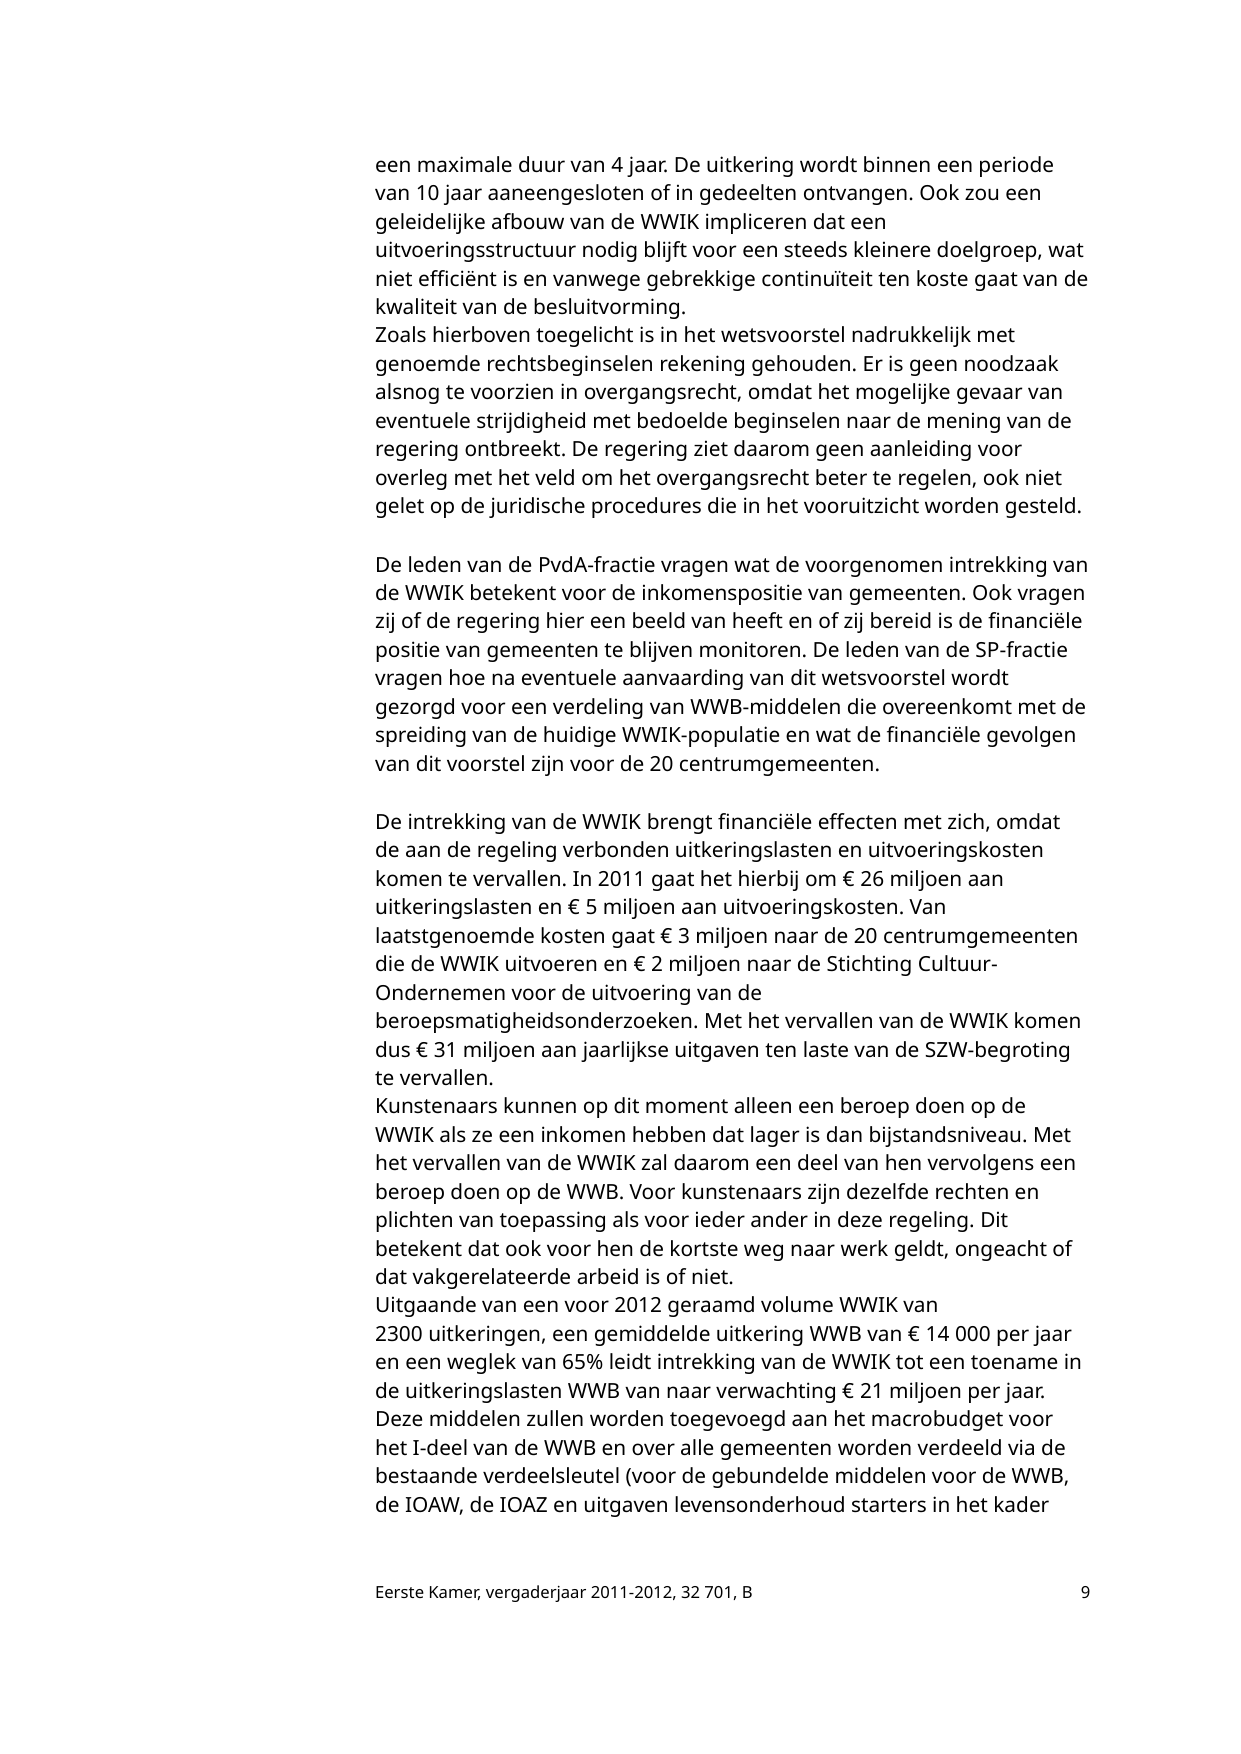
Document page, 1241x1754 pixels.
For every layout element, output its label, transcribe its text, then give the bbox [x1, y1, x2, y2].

text Deze middelen zullen worden toegevoegd aan het macrobudget voor het I-deel van de WWB en over alle gemeenten worden verdeeld via de bestaande verdeelsleutel (voor de gebundelde middelen voor de WWB, de IOAW, de IOAZ en uitgaven levensonderhoud starters in het kader [375, 1404, 1090, 1518]
text Kunstenaars kunnen op dit moment alleen een beroep doen op de WWIK als ze een inkomen hebben dat lager is dan bijstandsniveau. Met het vervallen van de WWIK zal daarom een deel van hen vervolgens een beroep doen op de WWB. Voor kunstenaars zijn dezelfde rechten en plichten van toepassing als voor ieder ander in deze regeling. Dit betekent dat ook voor hen de kortste weg naar werk geldt, ongeacht of dat vakgerelateerde arbeid is of niet. [375, 1092, 1090, 1291]
text De intrekking van de WWIK brengt financiële effecten met zich, omdat de aan de regeling verbonden uitkeringslasten en uitvoeringskosten komen te vervallen. In 2011 gaat het hierbij om € 26 miljoen aan uitkeringslasten en € 5 miljoen aan uitvoeringskosten. Van laatstgenoemde kosten gaat € 3 miljoen naar de 20 centrumgemeenten die de WWIK uitvoeren en € 2 miljoen naar de Stichting Cultuur-Ondernemen voor de uitvoering van de beroepsmatigheidsonderzoeken. Met het vervallen van de WWIK komen dus € 31 miljoen aan jaarlijkse uitgaven ten laste van de SZW-begroting te vervallen. [375, 807, 1090, 1092]
text Zoals hierboven toegelicht is in het wetsvoorstel nadrukkelijk met genoemde rechtsbeginselen rekening gehouden. Er is geen noodzaak alsnog te voorzien in overgangsrecht, omdat het mogelijke gevaar van eventuele strijdigheid met bedoelde beginselen naar de mening van de regering ontbreekt. De regering ziet daarom geen aanleiding voor overleg met het veld om het overgangsrecht beter te regelen, ook niet gelet op de juridische procedures die in het vooruitzicht worden gesteld. [375, 321, 1090, 520]
text een maximale duur van 4 jaar. De uitkering wordt binnen een periode van 10 jaar aaneengesloten of in gedeelten ontvangen. Ook zou een geleidelijke afbouw van de WWIK impliceren dat een uitvoeringsstructuur nodig blijft voor een steeds kleinere doelgroep, wat niet efficiënt is en vanwege gebrekkige continuïteit ten koste gaat van de kwaliteit van de besluitvorming. [375, 150, 1090, 321]
text Uitgaande van een voor 2012 geraamd volume WWIK van 2300 uitkeringen, een gemiddelde uitkering WWB van € 14 000 per jaar en een weglek van 65% leidt intrekking van de WWIK tot een toename in de uitkeringslasten WWB van naar verwachting € 21 miljoen per jaar. [375, 1291, 1090, 1404]
text De leden van de PvdA-fractie vragen wat de voorgenomen intrekking van de WWIK betekent voor de inkomenspositie van gemeenten. Ook vragen zij of de regering hier een beeld van heeft en of zij bereid is de financiële positie van gemeenten te blijven monitoren. De leden van de SP-fractie vragen hoe na eventuele aanvaarding van dit wetsvoorstel wordt gezorgd voor een verdeling van WWB-middelen die overeenkomt met de spreiding van de huidige WWIK-populatie en wat de financiële gevolgen van dit voorstel zijn voor de 20 centrumgemeenten. [375, 550, 1090, 777]
